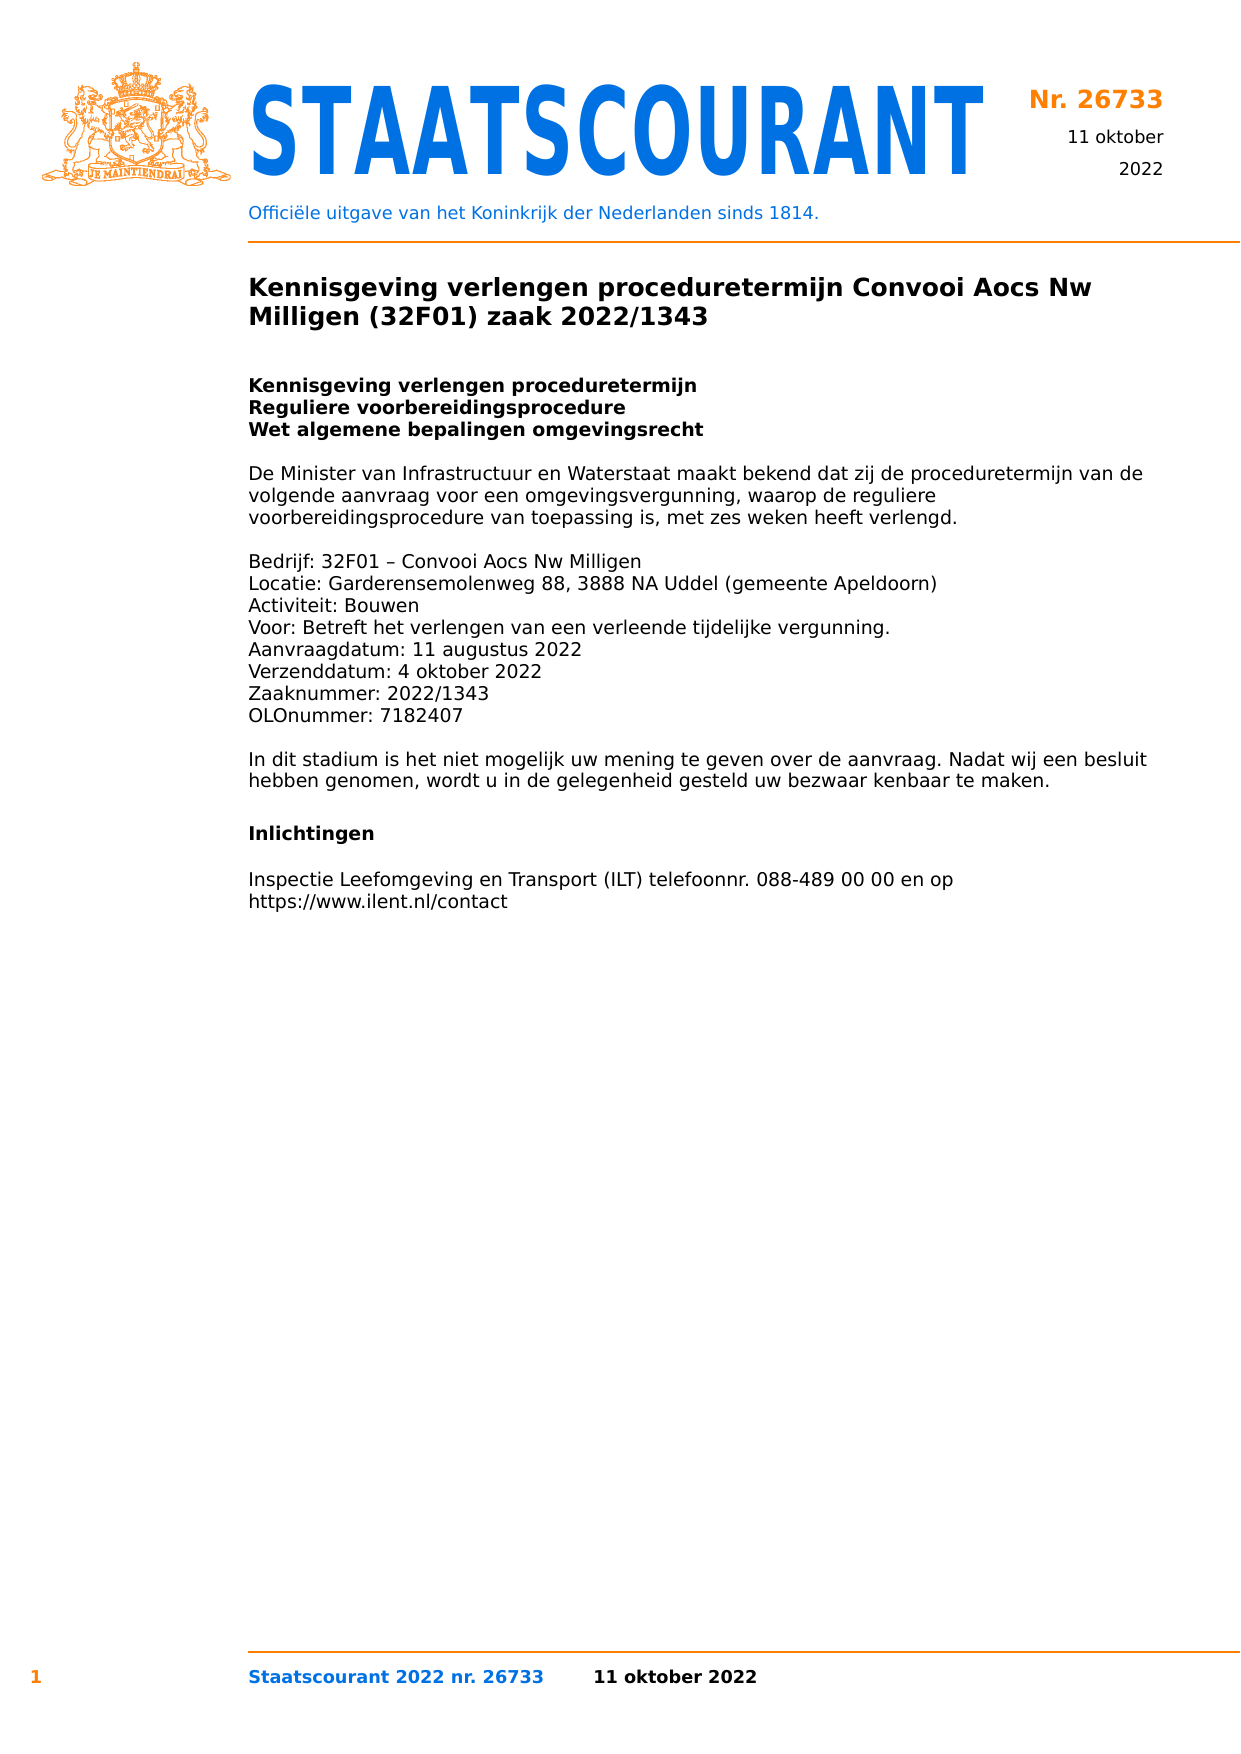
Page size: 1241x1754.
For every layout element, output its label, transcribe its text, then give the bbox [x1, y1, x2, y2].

text Verzenddatum: 4 oktober 2022 [248, 661, 1163, 683]
text Inspectie Leefomgeving en Transport (ILT) telefoonnr. 088-489 00 00 en op https://www.ilent.nl/contact [248, 869, 1163, 913]
text Bedrijf: 32F01 – Convooi Aocs Nw Milligen [248, 551, 1163, 573]
text In dit stadium is het niet mogelijk uw mening te geven over de aanvraag. Nadat wij een besluit hebben genomen, wordt u in de gelegenheid gesteld uw bezwaar kenbaar te maken. [248, 748, 1163, 792]
table_cell 2022 [998, 153, 1240, 203]
text Voor: Betreft het verlengen van een verleende tijdelijke vergunning. [248, 617, 1163, 639]
subtitle Inlichtingen [248, 822, 1163, 844]
text Aanvraagdatum: 11 augustus 2022 [248, 639, 1163, 661]
text Activiteit: Bouwen [248, 595, 1163, 617]
text Reguliere voorbereidingsprocedure [248, 397, 1163, 419]
table_cell Officiële uitgave van het Koninkrijk der Nederlanden sinds 1814. [248, 203, 1240, 241]
text Zaaknummer: 2022/1343 [248, 683, 1163, 704]
text Kennisgeving verlengen proceduretermijn [248, 375, 1163, 397]
text OLOnummer: 7182407 [248, 704, 1163, 727]
text Wet algemene bepalingen omgevingsrecht [248, 419, 1163, 441]
table_header [25, 62, 248, 241]
table_cell 11 oktober [998, 121, 1240, 153]
picture [41, 62, 231, 186]
table_header Nr. 26733 [998, 62, 1240, 121]
text De Minister van Infrastructuur en Waterstaat maakt bekend dat zij de proceduretermijn van de volgende aanvraag voor een omgevingsvergunning, waarop de reguliere voorbereidingsprocedure van toepassing is, met zes weken heeft verlengd. [248, 463, 1163, 529]
table_header STAATSCOURANT [248, 62, 998, 203]
subtitle Kennisgeving verlengen proceduretermijn Convooi Aocs Nw Milligen (32F01) zaak 2022/1343 [248, 273, 1163, 331]
text Locatie: Garderensemolenweg 88, 3888 NA Uddel (gemeente Apeldoorn) [248, 573, 1163, 595]
